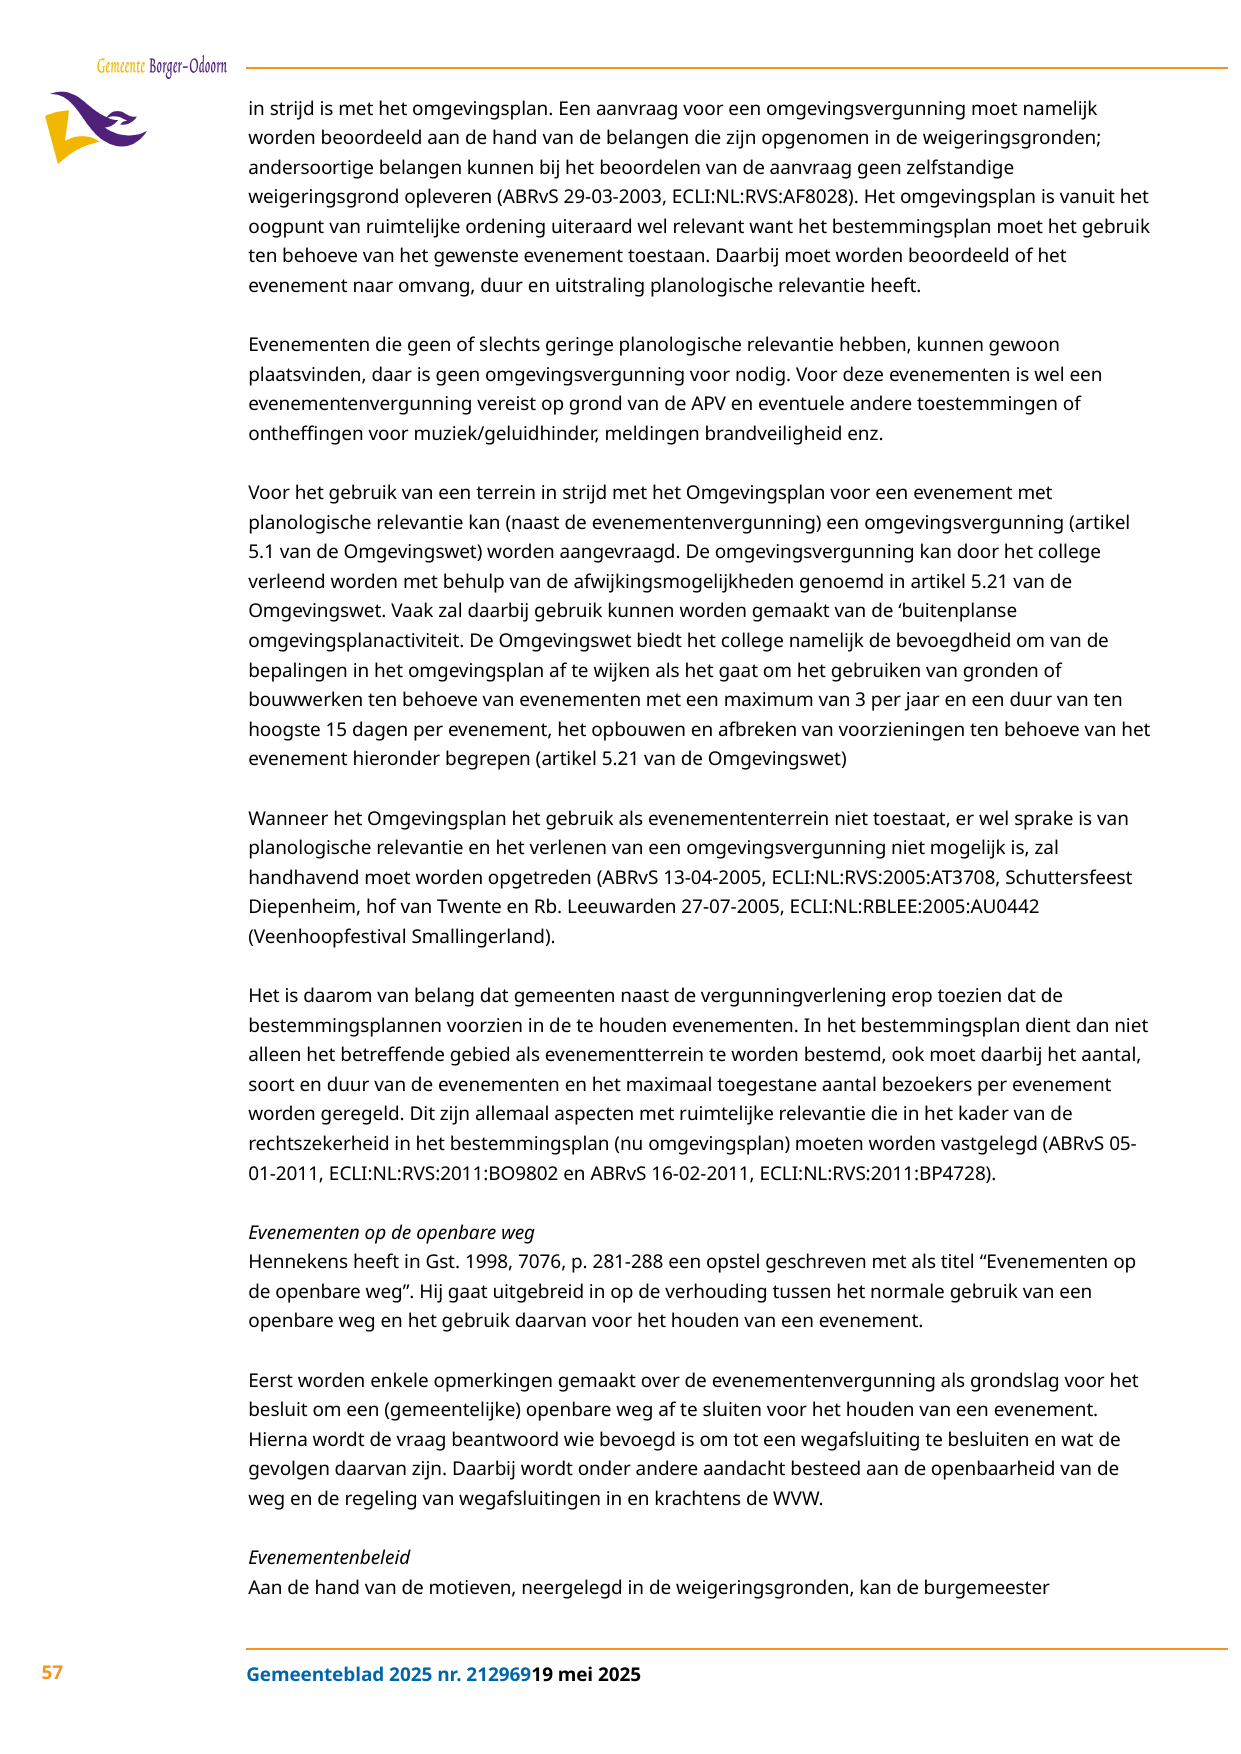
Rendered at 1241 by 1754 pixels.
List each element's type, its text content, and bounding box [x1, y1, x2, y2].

text Aan de hand van de motieven, neergelegd in de weigeringsgronden, kan de burgemeester [248, 1574, 1152, 1600]
text Het is daarom van belang dat gemeenten naast de vergunningverlening erop toezien dat de bestemmingsplannen voorzien in de te houden evenementen. In het bestemmingsplan dient dan niet alleen het betreffende gebied als evenementterrein te worden bestemd, ook moet daarbij het aantal, soort en duur van de evenementen en het maximaal toegestane aantal bezoekers per evenement worden geregeld. Dit zijn allemaal aspecten met ruimtelijke relevantie die in het kader van de rechtszekerheid in het bestemmingsplan (nu omgevingsplan) moeten worden vastgelegd (ABRvS 05-01-2011, ECLI:NL:RVS:2011:BO9802 en ABRvS 16-02-2011, ECLI:NL:RVS:2011:BP4728). [248, 982, 1152, 1186]
text Evenementenbeleid [248, 1544, 1152, 1570]
picture [41, 47, 231, 172]
text in strijd is met het omgevingsplan. Een aanvraag voor een omgevingsvergunning moet namelijk worden beoordeeld aan de hand van de belangen die zijn opgenomen in de weigeringsgronden; andersoortige belangen kunnen bij het beoordelen van de aanvraag geen zelfstandige weigeringsgrond opleveren (ABRvS 29-03-2003, ECLI:NL:RVS:AF8028). Het omgevingsplan is vanuit het oogpunt van ruimtelijke ordening uiteraard wel relevant want het bestemmingsplan moet het gebruik ten behoeve van het gewenste evenement toestaan. Daarbij moet worden beoordeeld of het evenement naar omvang, duur en uitstraling planologische relevantie heeft. [248, 95, 1152, 298]
text Evenementen die geen of slechts geringe planologische relevantie hebben, kunnen gewoon plaatsvinden, daar is geen omgevingsvergunning voor nodig. Voor deze evenementen is wel een evenementenvergunning vereist op grond van de APV en eventuele andere toestemmingen of ontheffingen voor muziek/geluidhinder, meldingen brandveiligheid enz. [248, 331, 1152, 446]
text Evenementen op de openbare weg [248, 1219, 1152, 1245]
text Eerst worden enkele opmerkingen gemaakt over de evenementenvergunning als grondslag voor het besluit om een (gemeentelijke) openbare weg af te sluiten voor het houden van een evenement. Hierna wordt de vraag beantwoord wie bevoegd is om tot een wegafsluiting te besluiten en wat de gevolgen daarvan zijn. Daarbij wordt onder andere aandacht besteed aan de openbaarheid van de weg en de regeling van wegafsluitingen in en krachtens de WVW. [248, 1367, 1152, 1511]
text Hennekens heeft in Gst. 1998, 7076, p. 281-288 een opstel geschreven met als titel “Evenementen op de openbare weg”. Hij gaat uitgebreid in op de verhouding tussen het normale gebruik van een openbare weg en het gebruik daarvan voor het houden van een evenement. [248, 1248, 1152, 1333]
text Wanneer het Omgevingsplan het gebruik als evenemententerrein niet toestaat, er wel sprake is van planologische relevantie en het verlenen van een omgevingsvergunning niet mogelijk is, zal handhavend moet worden opgetreden (ABRvS 13-04-2005, ECLI:NL:RVS:2005:AT3708, Schuttersfeest Diepenheim, hof van Twente en Rb. Leeuwarden 27-07-2005, ECLI:NL:RBLEE:2005:AU0442 (Veenhoopfestival Smallingerland). [248, 805, 1152, 949]
text Voor het gebruik van een terrein in strijd met het Omgevingsplan voor een evenement met planologische relevantie kan (naast de evenementenvergunning) een omgevingsvergunning (artikel 5.1 van de Omgevingswet) worden aangevraagd. De omgevingsvergunning kan door het college verleend worden met behulp van de afwijkingsmogelijkheden genoemd in artikel 5.21 van de Omgevingswet. Vaak zal daarbij gebruik kunnen worden gemaakt van de ‘buitenplanse omgevingsplanactiviteit. De Omgevingswet biedt het college namelijk de bevoegdheid om van de bepalingen in het omgevingsplan af te wijken als het gaat om het gebruiken van gronden of bouwwerken ten behoeve van evenementen met een maximum van 3 per jaar en een duur van ten hoogste 15 dagen per evenement, het opbouwen en afbreken van voorzieningen ten behoeve van het evenement hieronder begrepen (artikel 5.21 van de Omgevingswet) [248, 479, 1152, 771]
